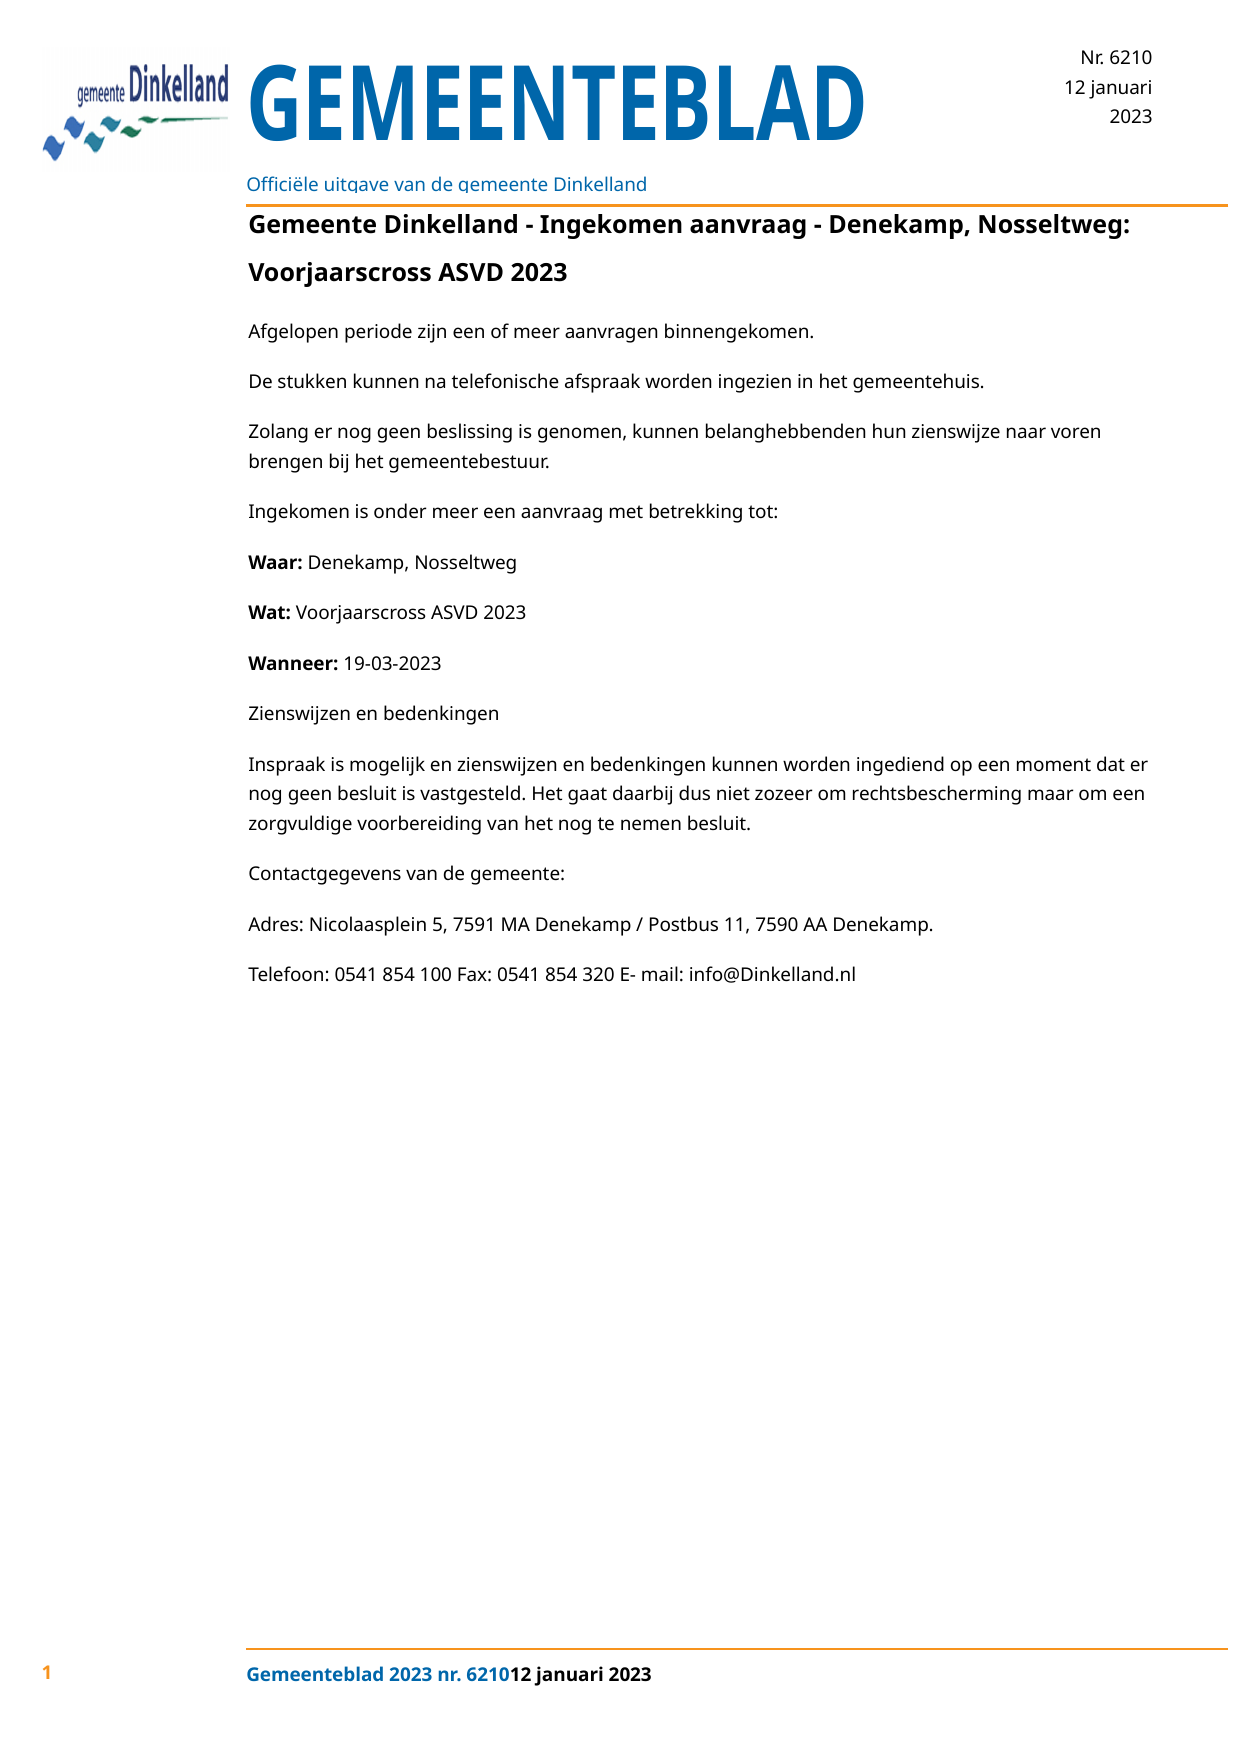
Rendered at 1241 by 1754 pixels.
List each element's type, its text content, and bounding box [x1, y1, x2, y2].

picture [41, 47, 231, 172]
text Zienswijzen en bedenkingen [248, 700, 1152, 726]
text De stukken kunnen na telefonische afspraak worden ingezien in het gemeentehuis. [248, 368, 1152, 394]
text Inspraak is mogelijk en zienswijzen en bedenkingen kunnen worden ingediend op een moment dat er nog geen besluit is vastgesteld. Het gaat daarbij dus niet zozeer om rechtsbescherming maar om een zorgvuldige voorbereiding van het nog te nemen besluit. [248, 751, 1152, 836]
text Gemeente Dinkelland - Ingekomen aanvraag - Denekamp, Nosseltweg: Voorjaarscross ASVD 2023 [248, 207, 1152, 288]
text Contactgegevens van de gemeente: [248, 860, 1152, 886]
text Wanneer: 19-03-2023 [248, 650, 1152, 676]
text Wat: Voorjaarscross ASVD 2023 [248, 599, 1152, 625]
text Ingekomen is onder meer een aanvraag met betrekking tot: [248, 499, 1152, 524]
text Telefoon: 0541 854 100 Fax: 0541 854 320 E- mail: info@Dinkelland.nl [248, 961, 1152, 987]
text Adres: Nicolaasplein 5, 7591 MA Denekamp / Postbus 11, 7590 AA Denekamp. [248, 911, 1152, 937]
text Afgelopen periode zijn een of meer aanvragen binnengekomen. [248, 318, 1152, 344]
text Waar: Denekamp, Nosseltweg [248, 549, 1152, 575]
text Zolang er nog geen beslissing is genomen, kunnen belanghebbenden hun zienswijze naar voren brengen bij het gemeentebestuur. [248, 419, 1152, 474]
